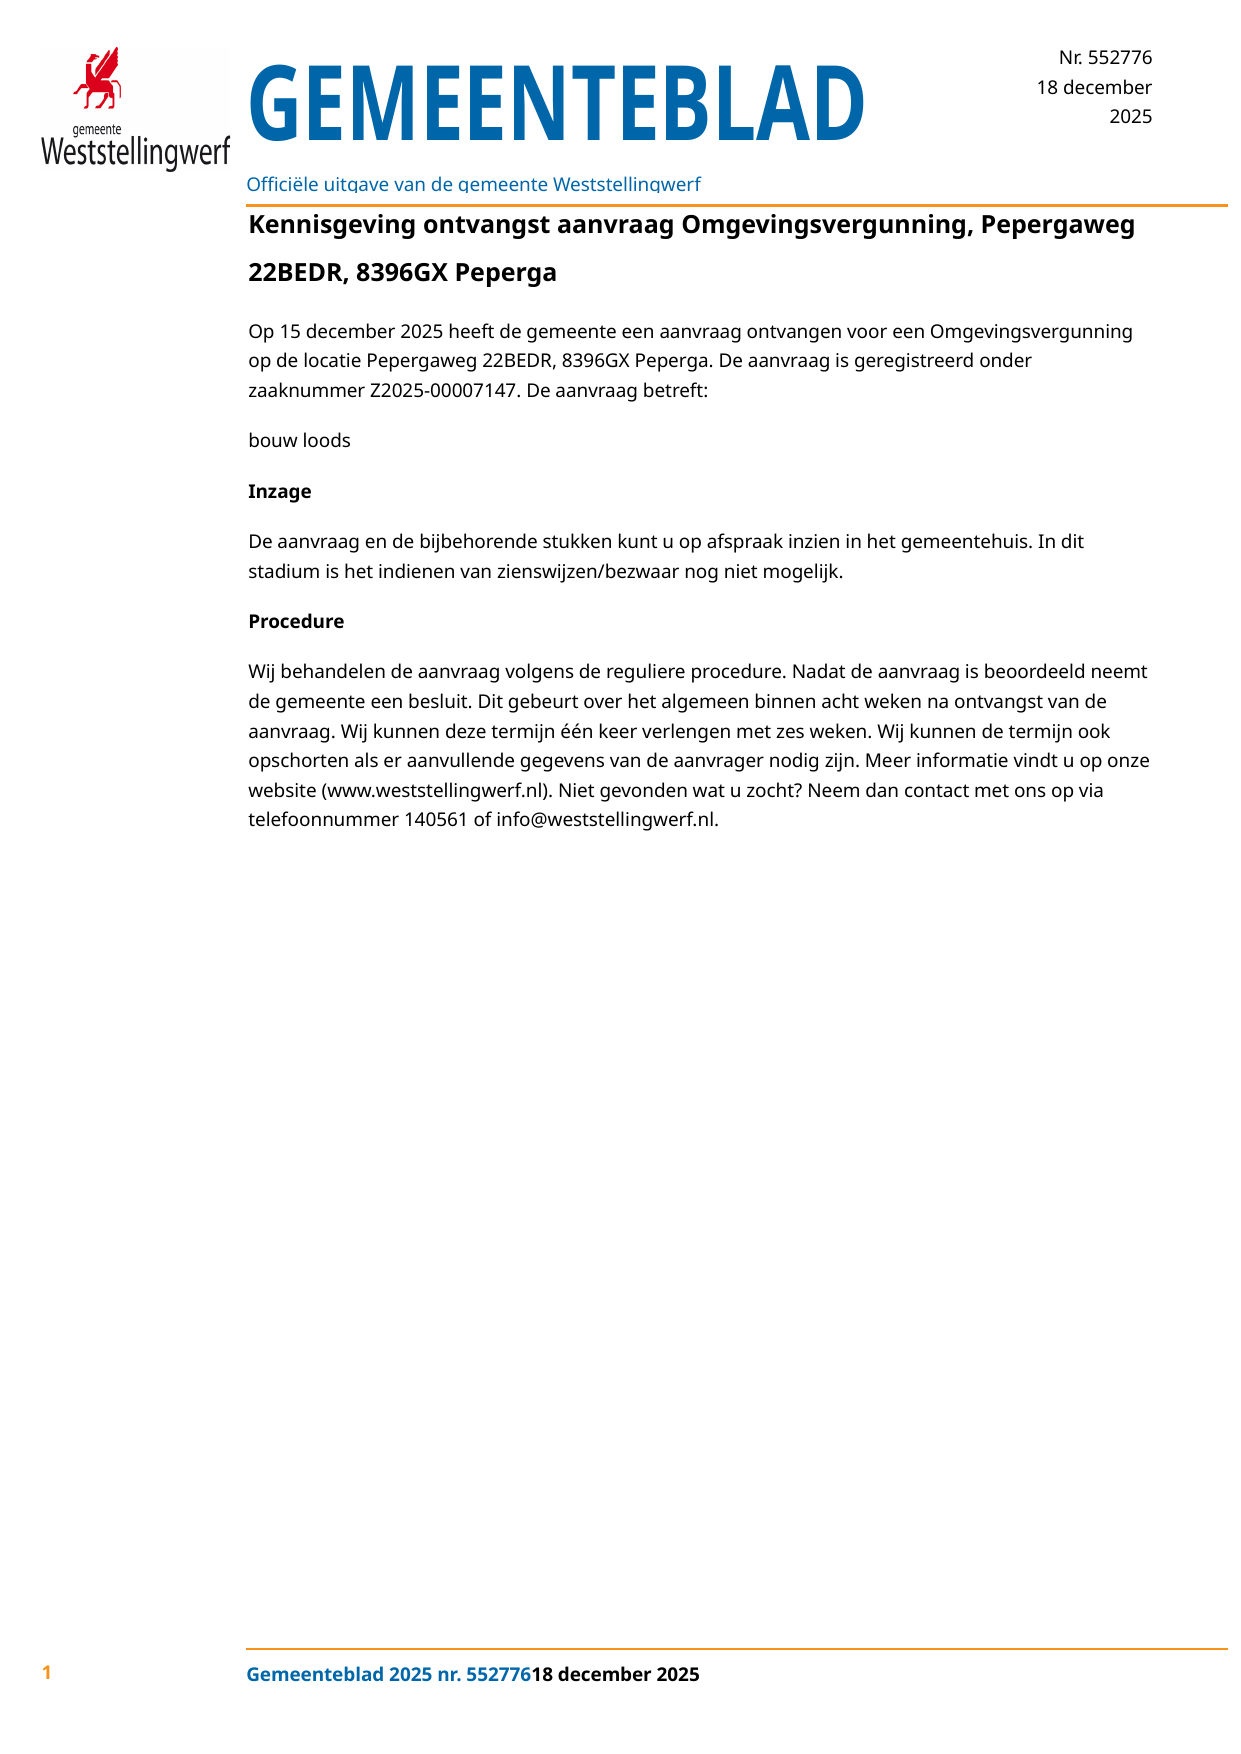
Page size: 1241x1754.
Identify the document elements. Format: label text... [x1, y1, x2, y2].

text Inzage [248, 478, 1152, 504]
text Op 15 december 2025 heeft de gemeente een aanvraag ontvangen voor een Omgevingsvergunning op de locatie Pepergaweg 22BEDR, 8396GX Peperga. De aanvraag is geregistreerd onder zaaknummer Z2025-00007147. De aanvraag betreft: [248, 318, 1152, 403]
text Wij behandelen de aanvraag volgens de reguliere procedure. Nadat de aanvraag is beoordeeld neemt de gemeente een besluit. Dit gebeurt over het algemeen binnen acht weken na ontvangst van de aanvraag. Wij kunnen deze termijn één keer verlengen met zes weken. Wij kunnen de termijn ook opschorten als er aanvullende gegevens van de aanvrager nodig zijn. Meer informatie vindt u op onze website (www.weststellingwerf.nl). Niet gevonden wat u zocht? Neem dan contact met ons op via telefoonnummer 140561 of info@weststellingwerf.nl. [248, 659, 1152, 832]
text bouw loods [248, 427, 1152, 453]
text Kennisgeving ontvangst aanvraag Omgevingsvergunning, Pepergaweg 22BEDR, 8396GX Peperga [248, 207, 1152, 288]
text De aanvraag en de bijbehorende stukken kunt u op afspraak inzien in het gemeentehuis. In dit stadium is het indienen van zienswijzen/bezwaar nog niet mogelijk. [248, 528, 1152, 584]
text Procedure [248, 608, 1152, 634]
picture [41, 47, 231, 172]
